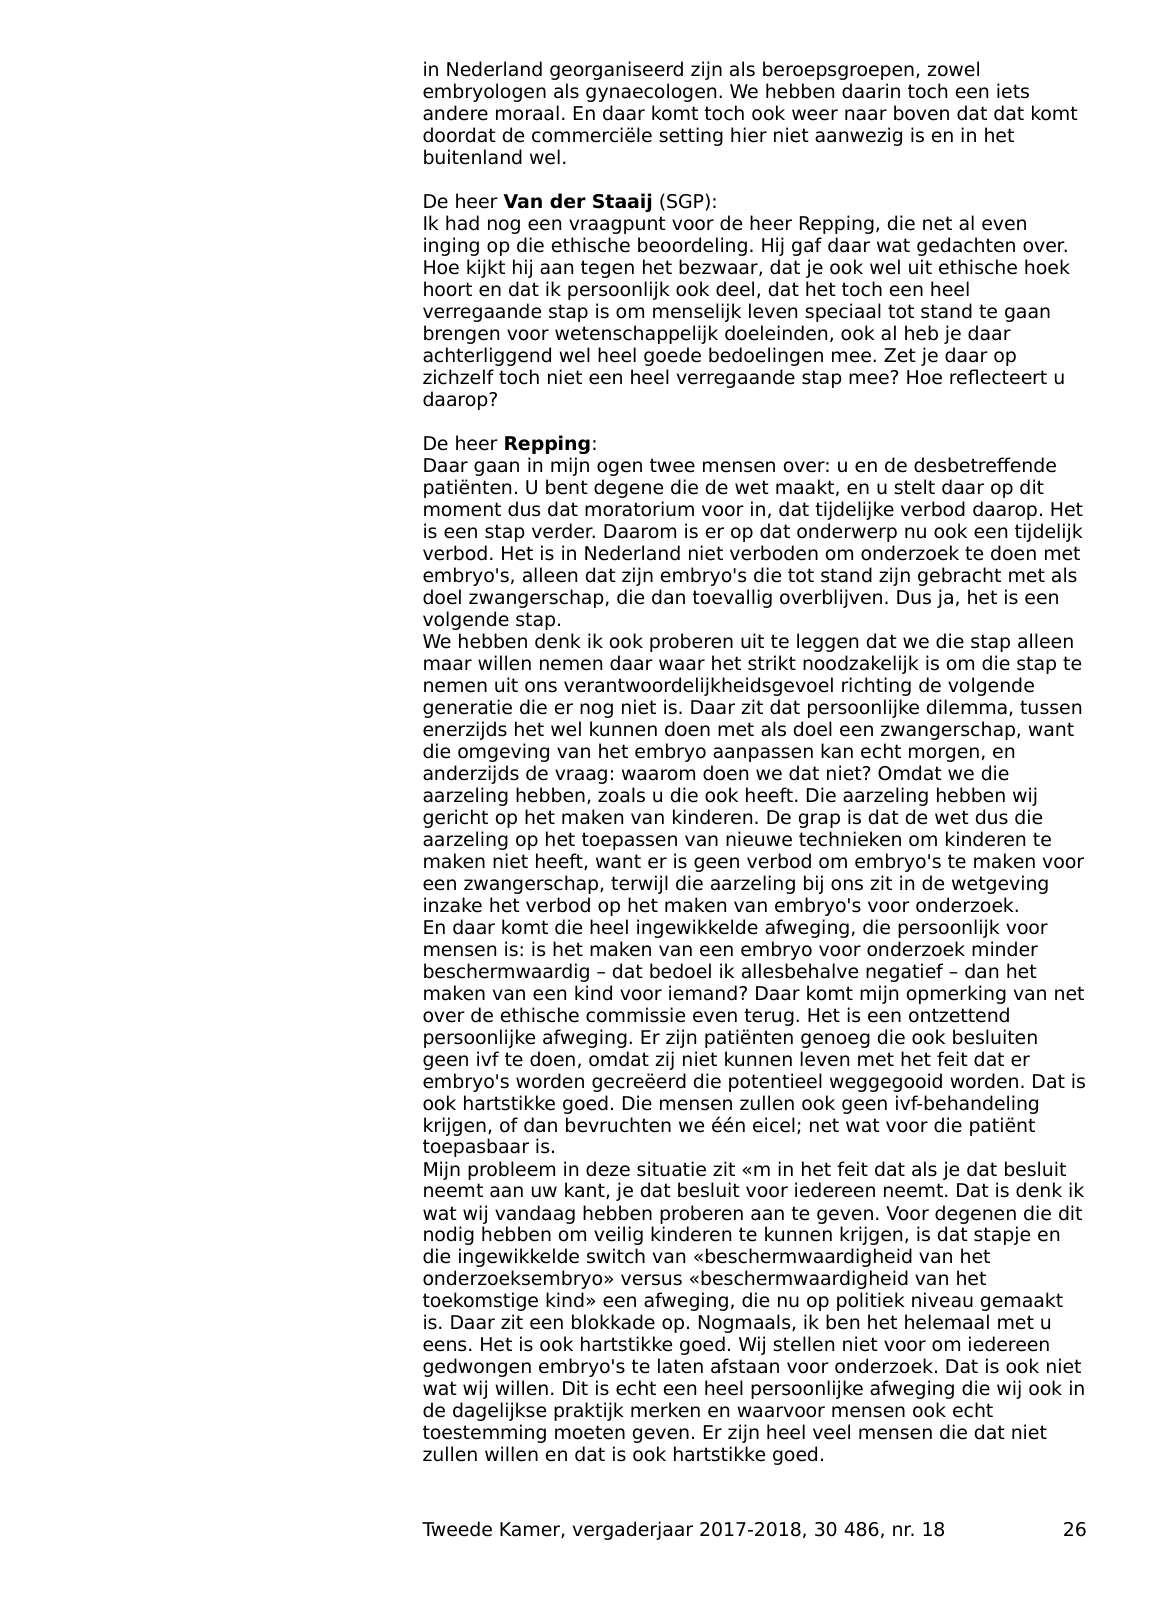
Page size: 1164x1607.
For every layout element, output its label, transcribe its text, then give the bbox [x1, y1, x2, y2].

text De heer Van der Staaij (SGP): [422, 191, 1087, 213]
text De heer Repping: [422, 433, 1087, 455]
text Daar gaan in mijn ogen twee mensen over: u en de desbetreffende patiënten. U bent degene die de wet maakt, en u stelt daar op dit moment dus dat moratorium voor in, dat tijdelijke verbod daarop. Het is een stap verder. Daarom is er op dat onderwerp nu ook een tijdelijk verbod. Het is in Nederland niet verboden om onderzoek te doen met embryo's, alleen dat zijn embryo's die tot stand zijn gebracht met als doel zwangerschap, die dan toevallig overblijven. Dus ja, het is een volgende stap. [422, 455, 1087, 631]
text En daar komt die heel ingewikkelde afweging, die persoonlijk voor mensen is: is het maken van een embryo voor onderzoek minder beschermwaardig – dat bedoel ik allesbehalve negatief – dan het maken van een kind voor iemand? Daar komt mijn opmerking van net over de ethische commissie even terug. Het is een ontzettend persoonlijke afweging. Er zijn patiënten genoeg die ook besluiten geen ivf te doen, omdat zij niet kunnen leven met het feit dat er embryo's worden gecreëerd die potentieel weggegooid worden. Dat is ook hartstikke goed. Die mensen zullen ook geen ivf-behandeling krijgen, of dan bevruchten we één eicel; net wat voor die patiënt toepasbaar is. [422, 917, 1087, 1158]
text We hebben denk ik ook proberen uit te leggen dat we die stap alleen maar willen nemen daar waar het strikt noodzakelijk is om die stap te nemen uit ons verantwoordelijkheidsgevoel richting de volgende generatie die er nog niet is. Daar zit dat persoonlijke dilemma, tussen enerzijds het wel kunnen doen met als doel een zwangerschap, want die omgeving van het embryo aanpassen kan echt morgen, en anderzijds de vraag: waarom doen we dat niet? Omdat we die aarzeling hebben, zoals u die ook heeft. Die aarzeling hebben wij gericht op het maken van kinderen. De grap is dat de wet dus die aarzeling op het toepassen van nieuwe technieken om kinderen te maken niet heeft, want er is geen verbod om embryo's te maken voor een zwangerschap, terwijl die aarzeling bij ons zit in de wetgeving inzake het verbod op het maken van embryo's voor onderzoek. [422, 631, 1087, 917]
text in Nederland georganiseerd zijn als beroepsgroepen, zowel embryologen als gynaecologen. We hebben daarin toch een iets andere moraal. En daar komt toch ook weer naar boven dat dat komt doordat de commerciële setting hier niet aanwezig is en in het buitenland wel. [422, 59, 1087, 169]
text Ik had nog een vraagpunt voor de heer Repping, die net al even inging op die ethische beoordeling. Hij gaf daar wat gedachten over. Hoe kijkt hij aan tegen het bezwaar, dat je ook wel uit ethische hoek hoort en dat ik persoonlijk ook deel, dat het toch een heel verregaande stap is om menselijk leven speciaal tot stand te gaan brengen voor wetenschappelijk doeleinden, ook al heb je daar achterliggend wel heel goede bedoelingen mee. Zet je daar op zichzelf toch niet een heel verregaande stap mee? Hoe reflecteert u daarop? [422, 213, 1087, 411]
text Mijn probleem in deze situatie zit «m in het feit dat als je dat besluit neemt aan uw kant, je dat besluit voor iedereen neemt. Dat is denk ik wat wij vandaag hebben proberen aan te geven. Voor degenen die dit nodig hebben om veilig kinderen te kunnen krijgen, is dat stapje en die ingewikkelde switch van «beschermwaardigheid van het onderzoeksembryo» versus «beschermwaardigheid van het toekomstige kind» een afweging, die nu op politiek niveau gemaakt is. Daar zit een blokkade op. Nogmaals, ik ben het helemaal met u eens. Het is ook hartstikke goed. Wij stellen niet voor om iedereen gedwongen embryo's te laten afstaan voor onderzoek. Dat is ook niet wat wij willen. Dit is echt een heel persoonlijke afweging die wij ook in de dagelijkse praktijk merken en waarvoor mensen ook echt toestemming moeten geven. Er zijn heel veel mensen die dat niet zullen willen en dat is ook hartstikke goed. [422, 1158, 1087, 1466]
